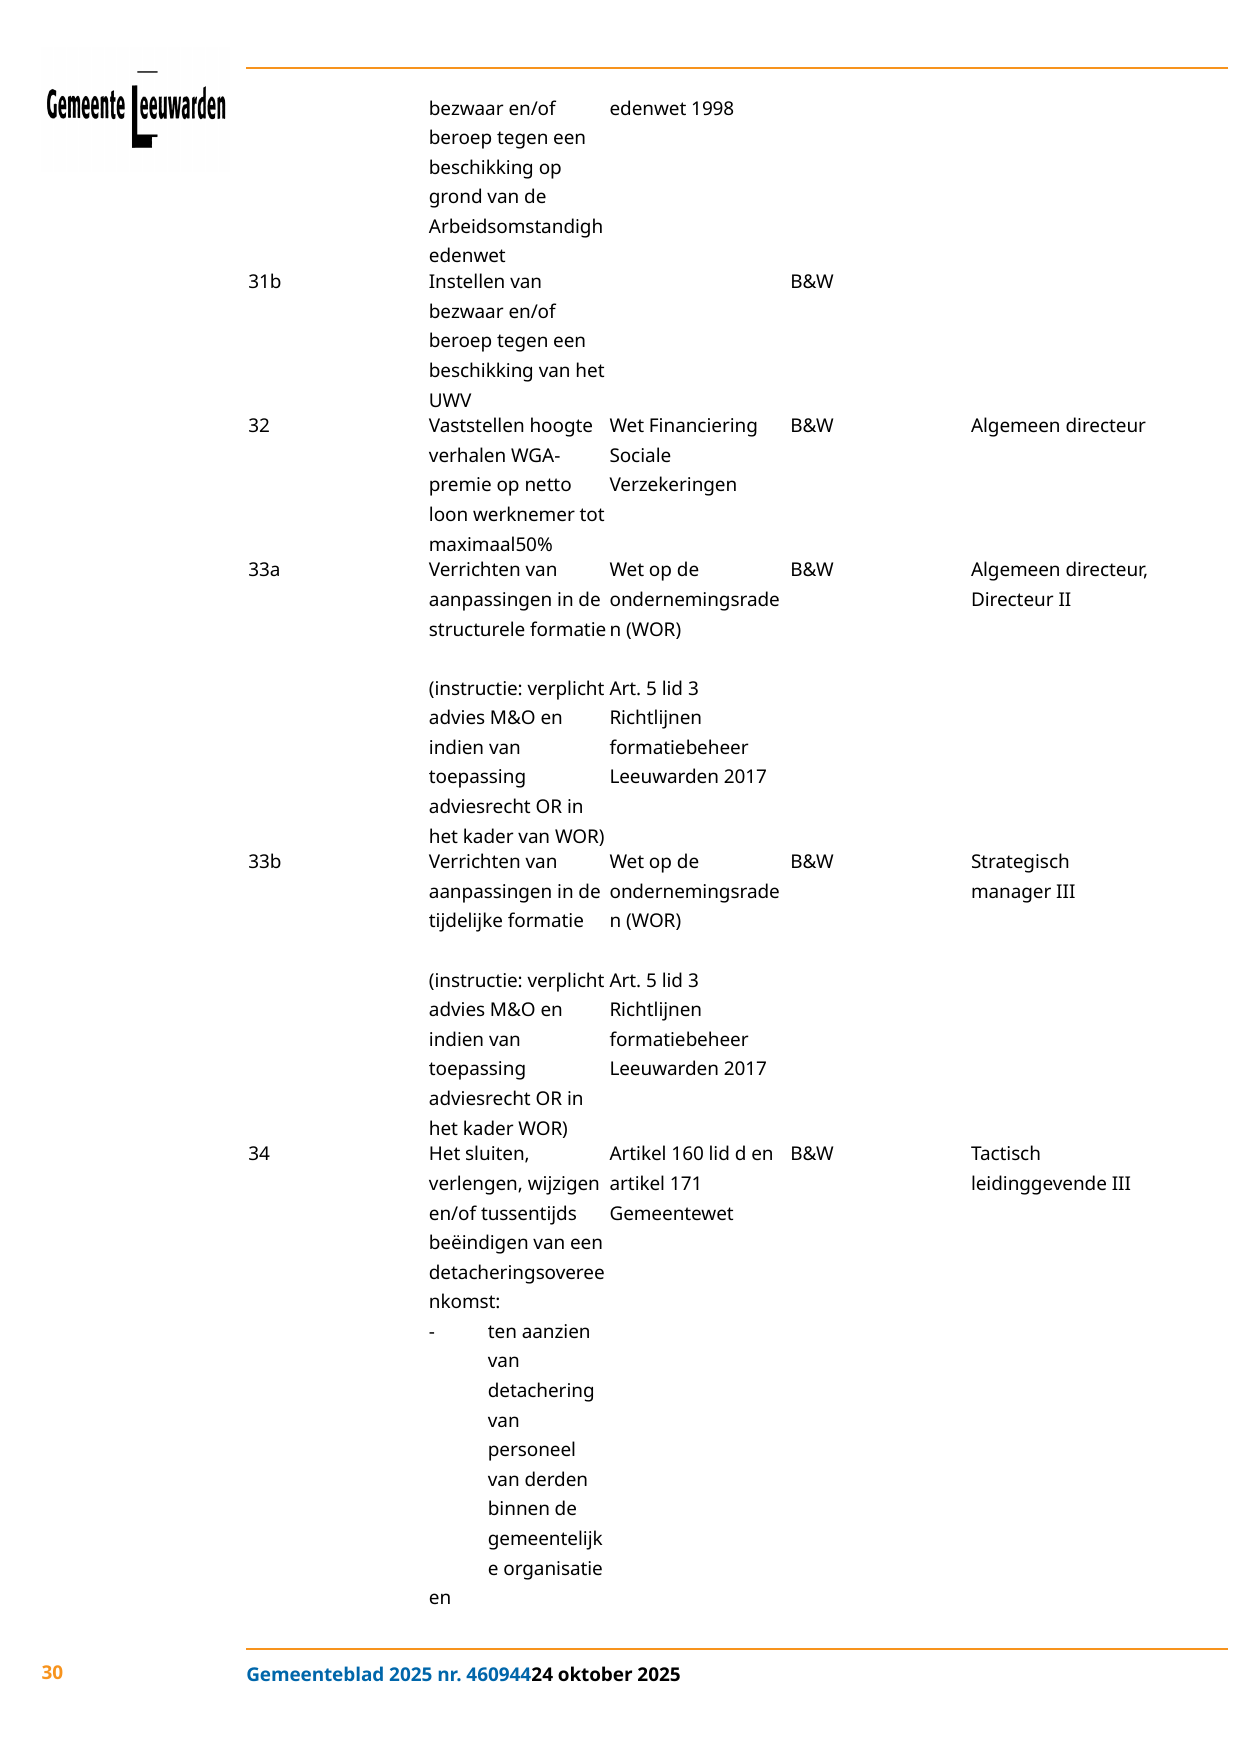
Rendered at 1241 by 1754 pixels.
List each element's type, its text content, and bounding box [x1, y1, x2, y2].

table_cell B&W [790, 1141, 971, 1610]
table_cell bezwaar en/of beroep tegen een beschikking op grond van de Arbeidsomstandighedenwet [429, 95, 609, 268]
table_cell Algemeen directeur [971, 413, 1152, 557]
table_cell Tactisch leidinggevende III [971, 1141, 1152, 1610]
table_cell Wet op de ondernemingsraden (WOR) Art. 5 lid 3 Richtlijnen formatiebeheer Leeuwarden 2017 [609, 557, 790, 848]
table_cell B&W [790, 557, 971, 848]
table_cell 33b [248, 849, 429, 1141]
table_cell Artikel 160 lid d en artikel 171 Gemeentewet [609, 1141, 790, 1610]
table_cell Verrichten van aanpassingen in de structurele formatie (instructie: verplicht advies M&O en indien van toepassing adviesrecht OR in het kader van WOR) [429, 557, 609, 848]
table_cell [609, 269, 790, 412]
table_cell Wet op de ondernemingsraden (WOR) Art. 5 lid 3 Richtlijnen formatiebeheer Leeuwarden 2017 [609, 849, 790, 1141]
table_cell [248, 95, 429, 268]
table_cell Algemeen directeur, Directeur II [971, 557, 1152, 848]
table_cell Het sluiten, verlengen, wijzigen en/of tussentijds beëindigen van een detacheringsovereenkomst: ten aanzien van detachering van personeel van derden binnen de gemeentelijke organisatie en [429, 1141, 609, 1610]
table_cell B&W [790, 269, 971, 412]
table_cell Instellen van bezwaar en/of beroep tegen een beschikking van het UWV [429, 269, 609, 412]
table_cell Strategisch manager III [971, 849, 1152, 1141]
picture [41, 47, 231, 172]
table_cell Verrichten van aanpassingen in de tijdelijke formatie (instructie: verplicht advies M&O en indien van toepassing adviesrecht OR in het kader WOR) [429, 849, 609, 1141]
table_cell [971, 95, 1152, 268]
table_cell 32 [248, 413, 429, 557]
table_cell Vaststellen hoogte verhalen WGA-premie op netto loon werknemer tot maximaal50% [429, 413, 609, 557]
table_cell Wet Financiering Sociale Verzekeringen [609, 413, 790, 557]
table_cell 34 [248, 1141, 429, 1610]
table_cell B&W [790, 849, 971, 1141]
table_cell edenwet 1998 [609, 95, 790, 268]
table_cell 33a [248, 557, 429, 848]
table_cell B&W [790, 413, 971, 557]
table_cell [790, 95, 971, 268]
table_cell [971, 269, 1152, 412]
table_cell 31b [248, 269, 429, 412]
